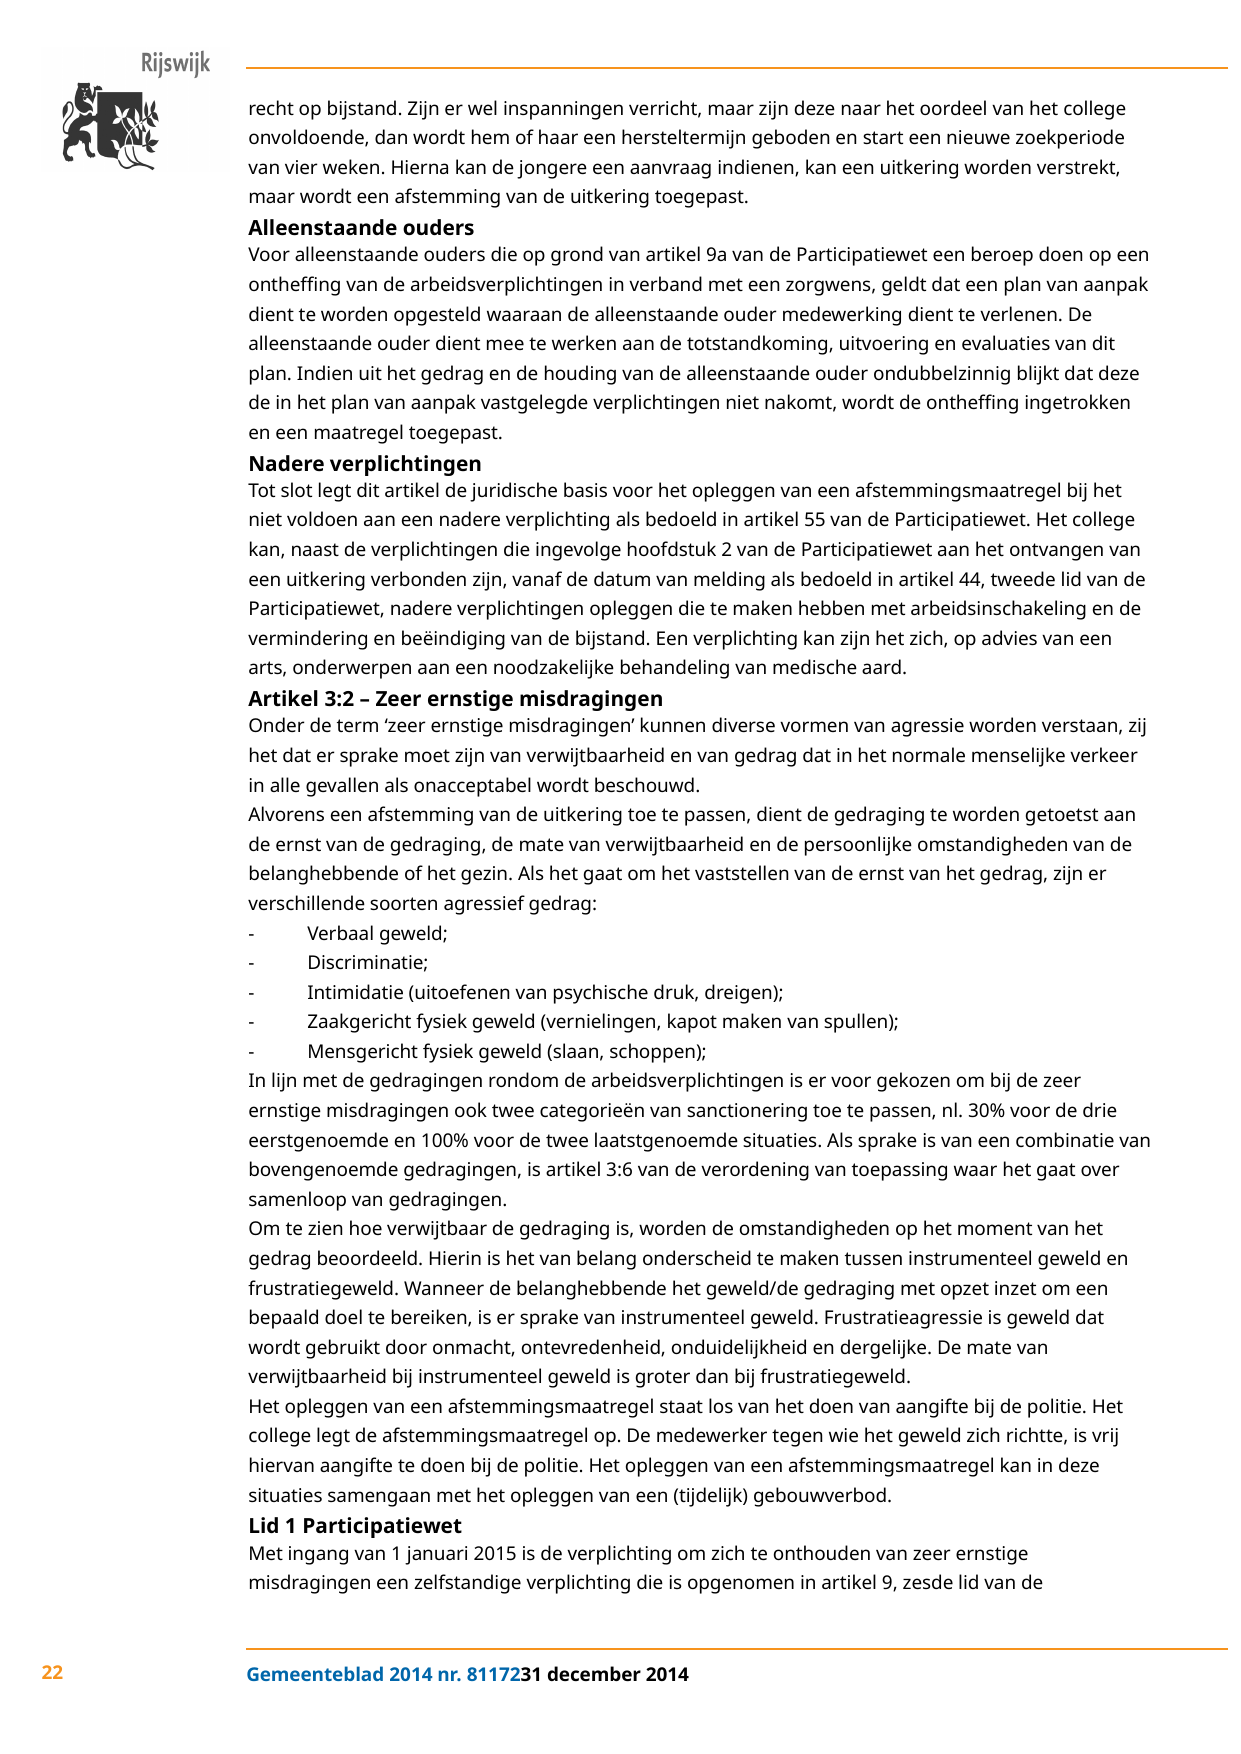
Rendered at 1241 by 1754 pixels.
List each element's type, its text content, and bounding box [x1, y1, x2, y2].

text Tot slot legt dit artikel de juridische basis voor het opleggen van een afstemmingsmaatregel bij het niet voldoen aan een nadere verplichting als bedoeld in artikel 55 van de Participatiewet. Het college kan, naast de verplichtingen die ingevolge hoofdstuk 2 van de Participatiewet aan het ontvangen van een uitkering verbonden zijn, vanaf de datum van melding als bedoeld in artikel 44, tweede lid van de Participatiewet, nadere verplichtingen opleggen die te maken hebben met arbeidsinschakeling en de vermindering en beëindiging van de bijstand. Een verplichting kan zijn het zich, op advies van een arts, onderwerpen aan een noodzakelijke behandeling van medische aard. [248, 477, 1152, 680]
text Met ingang van 1 januari 2015 is de verplichting om zich te onthouden van zeer ernstige misdragingen een zelfstandige verplichting die is opgenomen in artikel 9, zesde lid van de [248, 1540, 1152, 1595]
list Discriminatie; [248, 949, 1152, 975]
text Om te zien hoe verwijtbaar de gedraging is, worden de omstandigheden op het moment van het gedrag beoordeeld. Hierin is het van belang onderscheid te maken tussen instrumenteel geweld en frustratiegeweld. Wanneer de belanghebbende het geweld/de gedraging met opzet inzet om een bepaald doel te bereiken, is er sprake van instrumenteel geweld. Frustratieagressie is geweld dat wordt gebruikt door onmacht, ontevredenheid, onduidelijkheid en dergelijke. De mate van verwijtbaarheid bij instrumenteel geweld is groter dan bij frustratiegeweld. [248, 1216, 1152, 1389]
text Alleenstaande ouders [248, 213, 1152, 242]
text Voor alleenstaande ouders die op grond van artikel 9a van de Participatiewet een beroep doen op een ontheffing van de arbeidsverplichtingen in verband met een zorgwens, geldt dat een plan van aanpak dient te worden opgesteld waaraan de alleenstaande ouder medewerking dient te verlenen. De alleenstaande ouder dient mee te werken aan de totstandkoming, uitvoering en evaluaties van dit plan. Indien uit het gedrag en de houding van de alleenstaande ouder ondubbelzinnig blijkt dat deze de in het plan van aanpak vastgelegde verplichtingen niet nakomt, wordt de ontheffing ingetrokken en een maatregel toegepast. [248, 242, 1152, 445]
picture [41, 47, 231, 172]
text Het opleggen van een afstemmingsmaatregel staat los van het doen van aangifte bij de politie. Het college legt de afstemmingsmaatregel op. De medewerker tegen wie het geweld zich richtte, is vrij hiervan aangifte te doen bij de politie. Het opleggen van een afstemmingsmaatregel kan in deze situaties samengaan met het opleggen van een (tijdelijk) gebouwverbod. [248, 1393, 1152, 1507]
list Intimidatie (uitoefenen van psychische druk, dreigen); [248, 979, 1152, 1004]
list Verbaal geweld; [248, 920, 1152, 945]
text Lid 1 Participatiewet [248, 1511, 1152, 1540]
text Artikel 3:2 – Zeer ernstige misdragingen [248, 684, 1152, 713]
text Alvorens een afstemming van de uitkering toe te passen, dient de gedraging te worden getoetst aan de ernst van de gedraging, de mate van verwijtbaarheid en de persoonlijke omstandigheden van de belanghebbende of het gezin. Als het gaat om het vaststellen van de ernst van het gedrag, zijn er verschillende soorten agressief gedrag: [248, 801, 1152, 916]
text Onder de term ‘zeer ernstige misdragingen’ kunnen diverse vormen van agressie worden verstaan, zij het dat er sprake moet zijn van verwijtbaarheid en van gedrag dat in het normale menselijke verkeer in alle gevallen als onacceptabel wordt beschouwd. [248, 713, 1152, 797]
text In lijn met de gedragingen rondom de arbeidsverplichtingen is er voor gekozen om bij de zeer ernstige misdragingen ook twee categorieën van sanctionering toe te passen, nl. 30% voor de drie eerstgenoemde en 100% voor de twee laatstgenoemde situaties. Als sprake is van een combinatie van bovengenoemde gedragingen, is artikel 3:6 van de verordening van toepassing waar het gaat over samenloop van gedragingen. [248, 1068, 1152, 1212]
list Mensgericht fysiek geweld (slaan, schoppen); [248, 1038, 1152, 1064]
text recht op bijstand. Zijn er wel inspanningen verricht, maar zijn deze naar het oordeel van het college onvoldoende, dan wordt hem of haar een hersteltermijn geboden en start een nieuwe zoekperiode van vier weken. Hierna kan de jongere een aanvraag indienen, kan een uitkering worden verstrekt, maar wordt een afstemming van de uitkering toegepast. [248, 95, 1152, 209]
list Zaakgericht fysiek geweld (vernielingen, kapot maken van spullen); [248, 1008, 1152, 1034]
text Nadere verplichtingen [248, 449, 1152, 477]
